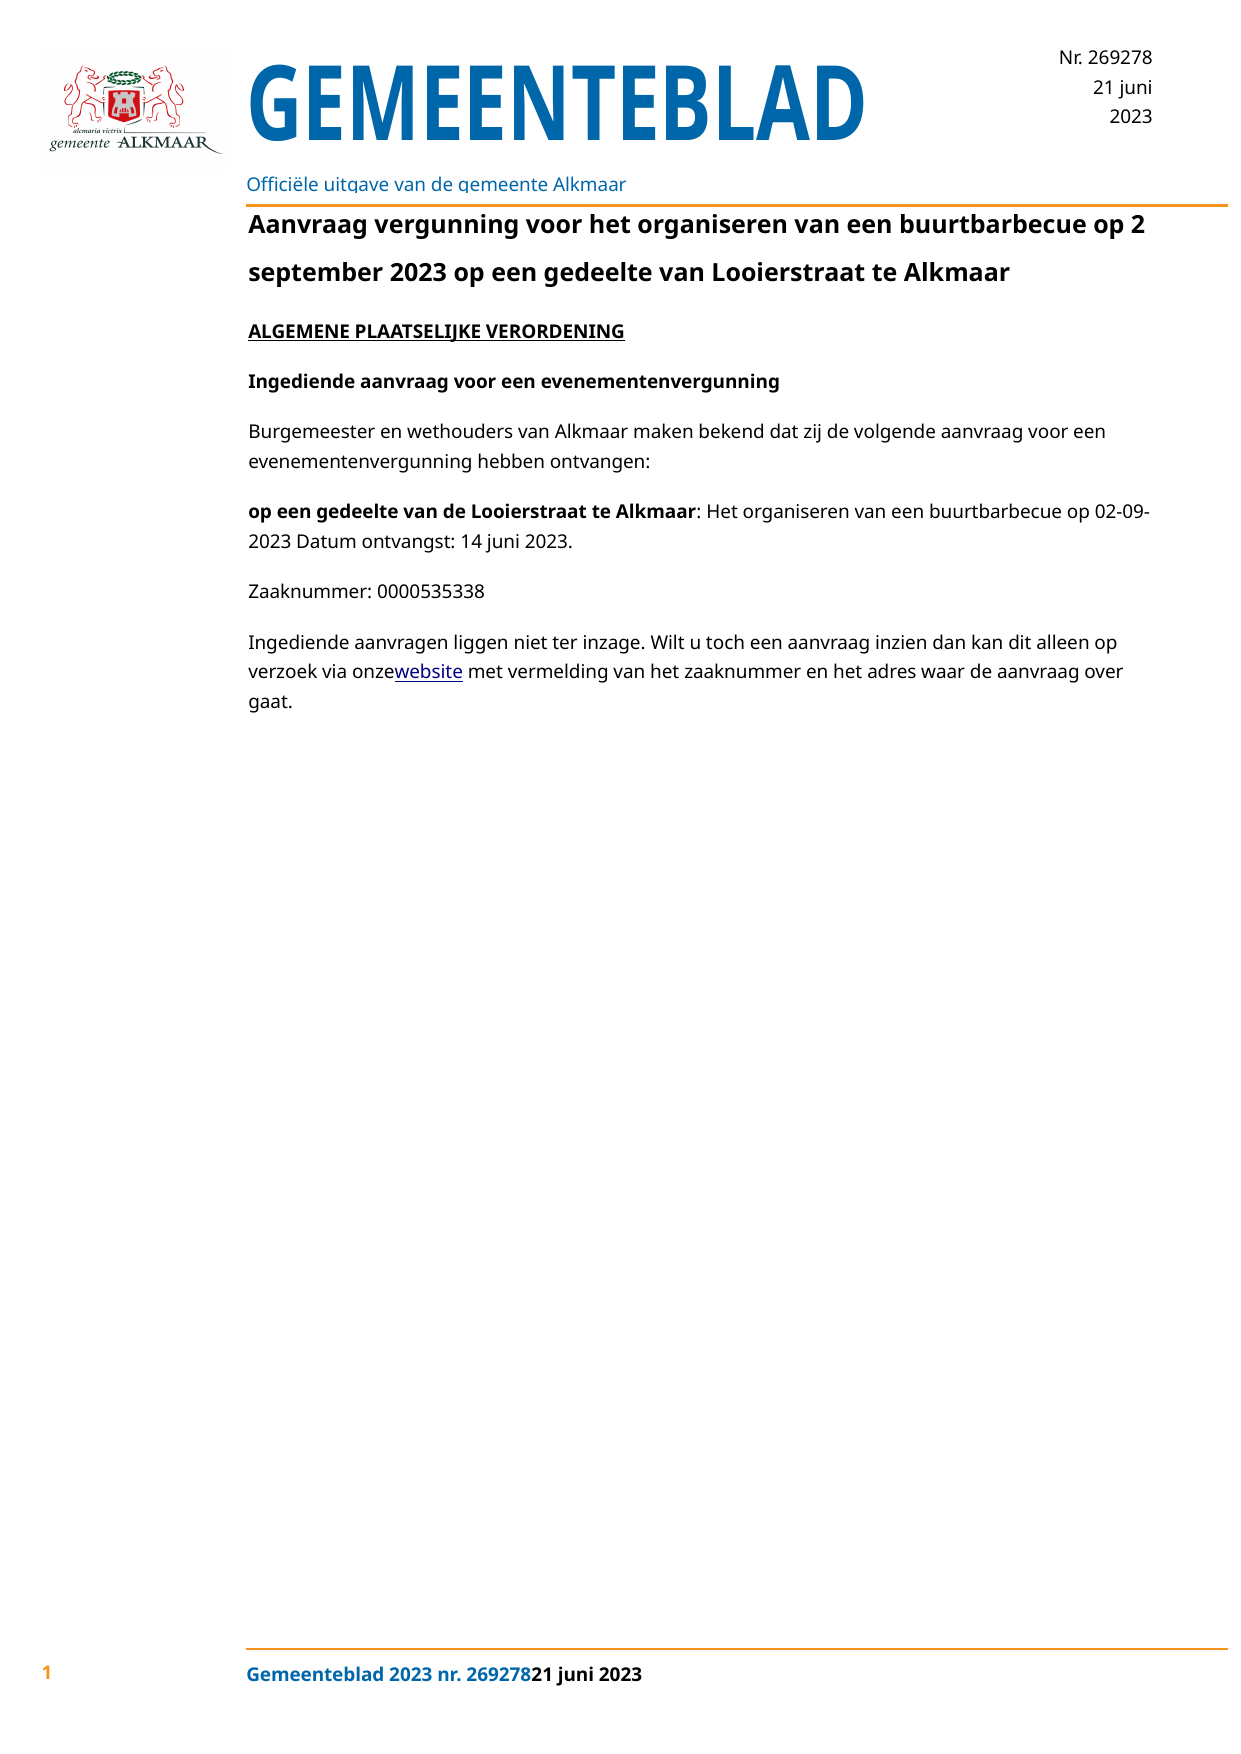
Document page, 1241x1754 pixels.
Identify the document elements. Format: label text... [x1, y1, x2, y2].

text Ingediende aanvragen liggen niet ter inzage. Wilt u toch een aanvraag inzien dan kan dit alleen op verzoek via onzewebsite met vermelding van het zaaknummer en het adres waar de aanvraag over gaat. [248, 629, 1152, 714]
picture [41, 47, 231, 172]
text Ingediende aanvraag voor een evenementenvergunning [248, 368, 1152, 394]
text op een gedeelte van de Looierstraat te Alkmaar: Het organiseren van een buurtbarbecue op 02-09-2023 Datum ontvangst: 14 juni 2023. [248, 499, 1152, 554]
text Aanvraag vergunning voor het organiseren van een buurtbarbecue op 2 september 2023 op een gedeelte van Looierstraat te Alkmaar [248, 207, 1152, 288]
text Burgemeester en wethouders van Alkmaar maken bekend dat zij de volgende aanvraag voor een evenementenvergunning hebben ontvangen: [248, 419, 1152, 474]
text Zaaknummer: 0000535338 [248, 579, 1152, 604]
text ALGEMENE PLAATSELIJKE VERORDENING [248, 318, 1152, 344]
